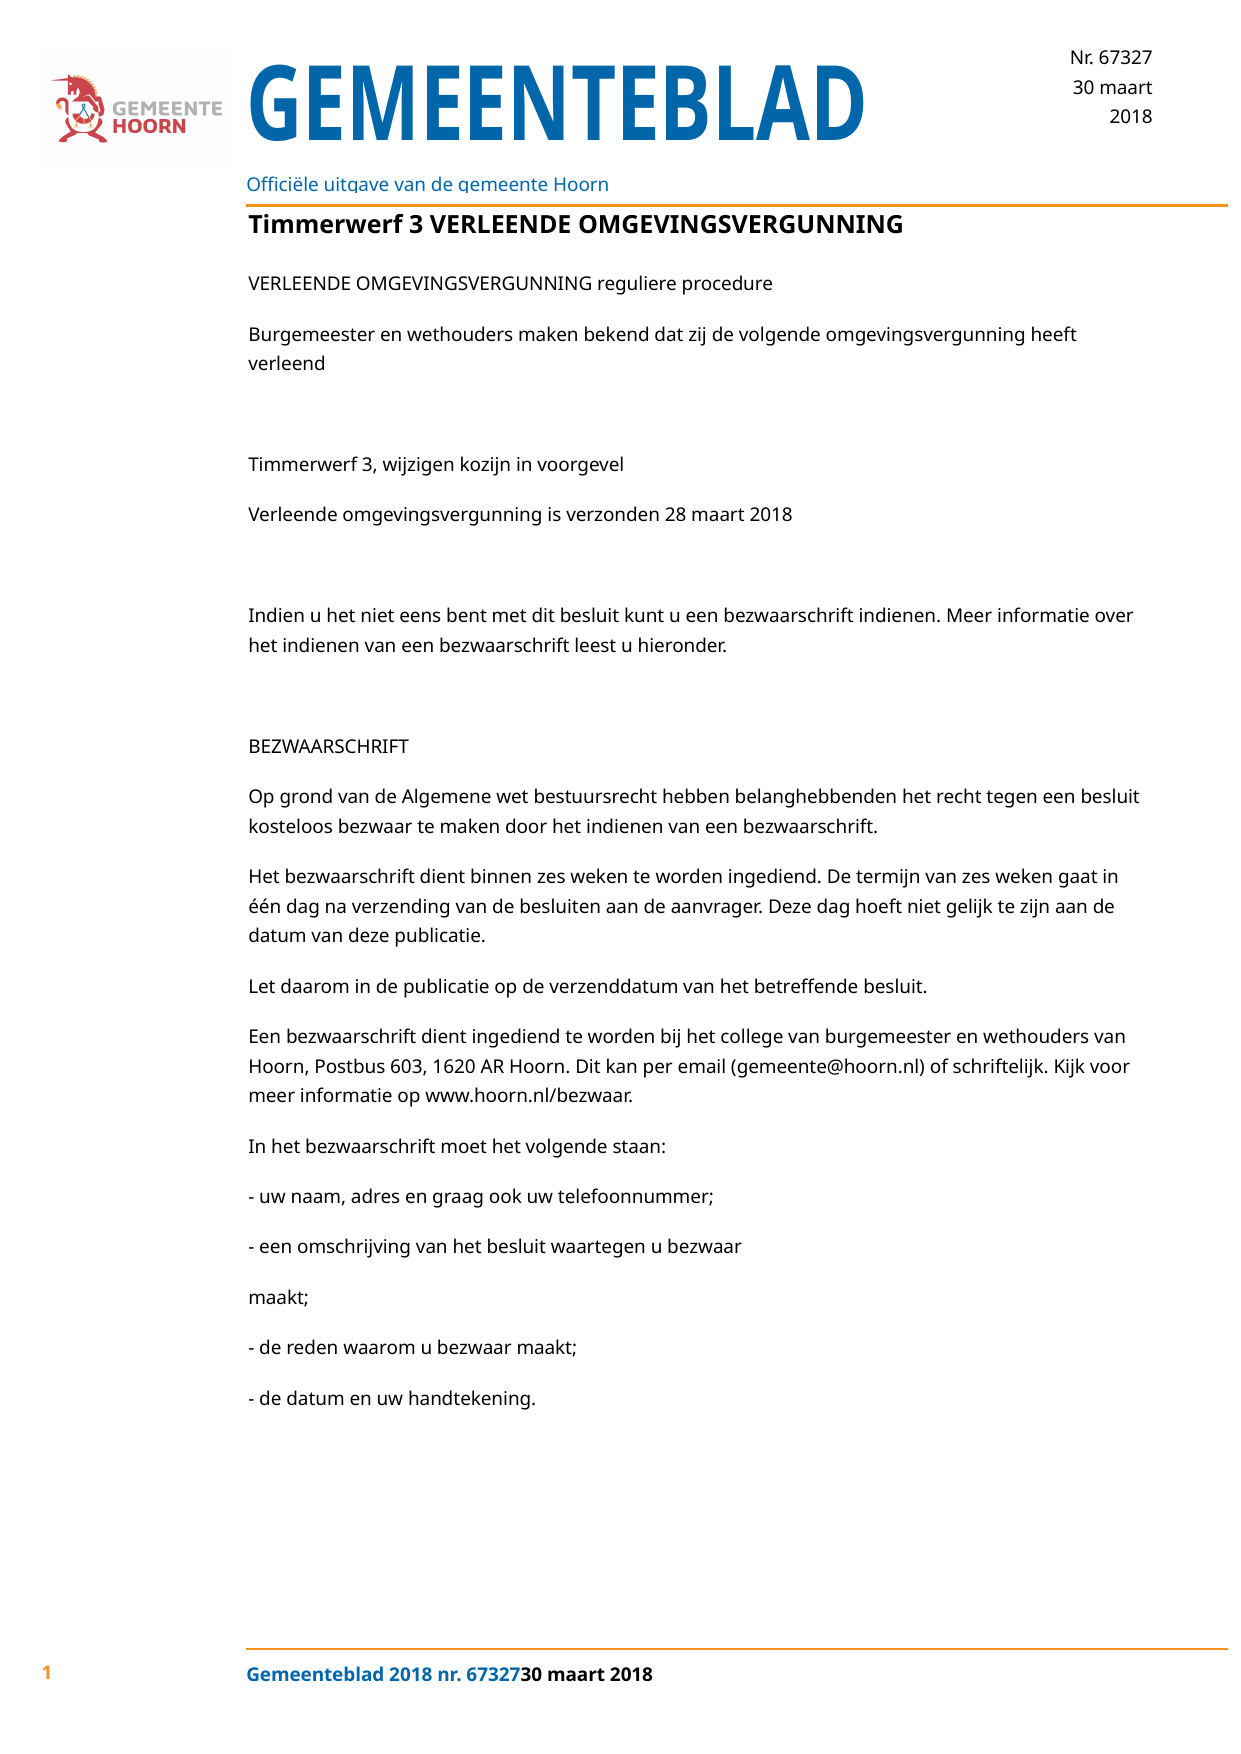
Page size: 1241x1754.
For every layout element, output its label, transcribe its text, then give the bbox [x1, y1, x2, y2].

text Let daarom in de publicatie op de verzenddatum van het betreffende besluit. [248, 973, 1152, 998]
text Op grond van de Algemene wet bestuursrecht hebben belanghebbenden het recht tegen een besluit kosteloos bezwaar te maken door het indienen van een bezwaarschrift. [248, 783, 1152, 838]
text VERLEENDE OMGEVINGSVERGUNNING reguliere procedure [248, 270, 1152, 296]
text Het bezwaarschrift dient binnen zes weken te worden ingediend. De termijn van zes weken gaat in één dag na verzending van de besluiten aan de aanvrager. Deze dag hoeft niet gelijk te zijn aan de datum van deze publicatie. [248, 863, 1152, 948]
text Een bezwaarschrift dient ingediend te worden bij het college van burgemeester en wethouders van Hoorn, Postbus 603, 1620 AR Hoorn. Dit kan per email (gemeente@hoorn.nl) of schriftelijk. Kijk voor meer informatie op www.hoorn.nl/bezwaar. [248, 1023, 1152, 1108]
text Indien u het niet eens bent met dit besluit kunt u een bezwaarschrift indienen. Meer informatie over het indienen van een bezwaarschrift leest u hieronder. [248, 602, 1152, 658]
text Timmerwerf 3 VERLEENDE OMGEVINGSVERGUNNING [248, 207, 1152, 241]
text Timmerwerf 3, wijzigen kozijn in voorgevel [248, 451, 1152, 477]
text Verleende omgevingsvergunning is verzonden 28 maart 2018 [248, 502, 1152, 527]
text In het bezwaarschrift moet het volgende staan: [248, 1133, 1152, 1158]
text - uw naam, adres en graag ook uw telefoonnummer; [248, 1183, 1152, 1209]
text maakt; [248, 1284, 1152, 1310]
text - een omschrijving van het besluit waartegen u bezwaar [248, 1234, 1152, 1259]
text Burgemeester en wethouders maken bekend dat zij de volgende omgevingsvergunning heeft verleend [248, 321, 1152, 376]
picture [41, 47, 231, 172]
text - de reden waarom u bezwaar maakt; [248, 1334, 1152, 1360]
text - de datum en uw handtekening. [248, 1385, 1152, 1411]
text BEZWAARSCHRIFT [248, 733, 1152, 758]
